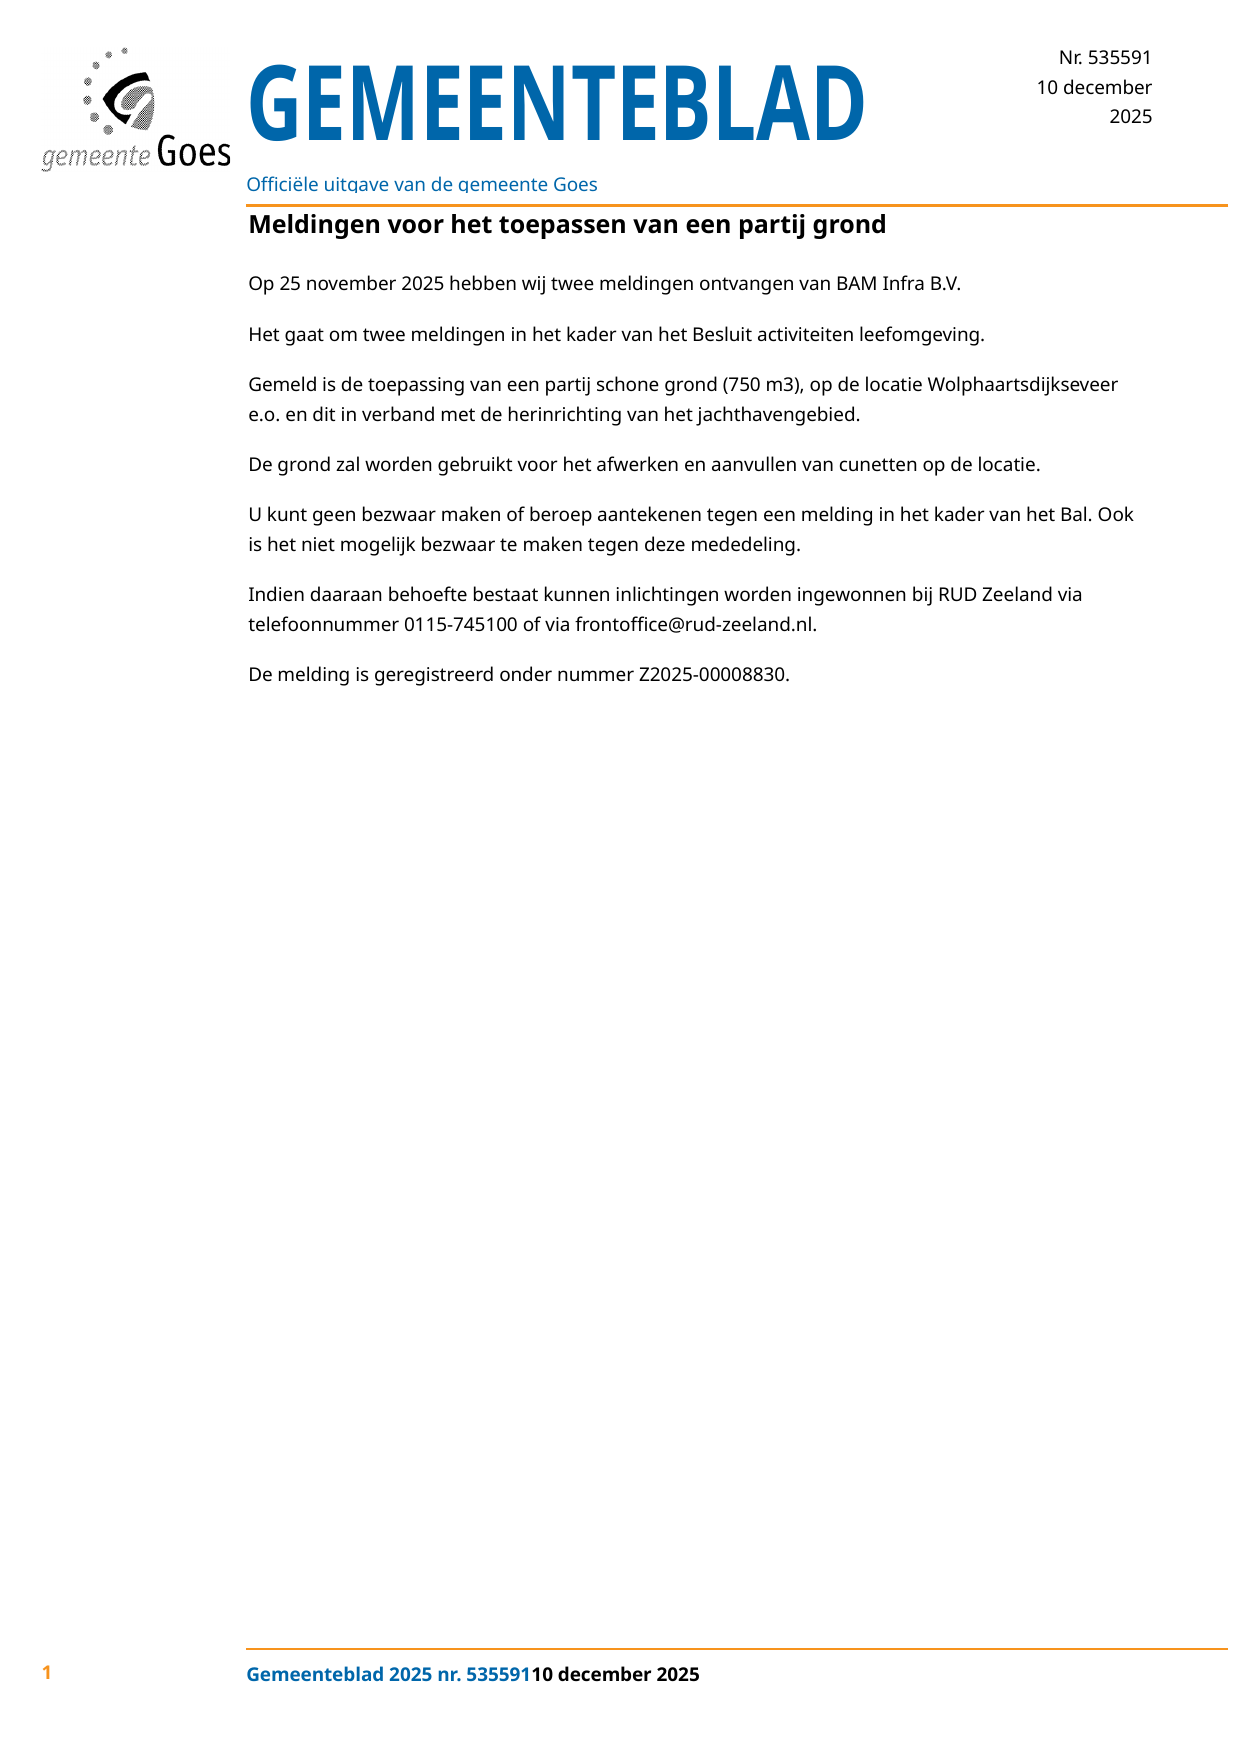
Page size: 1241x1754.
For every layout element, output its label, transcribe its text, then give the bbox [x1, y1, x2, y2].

text Het gaat om twee meldingen in het kader van het Besluit activiteiten leefomgeving. [248, 321, 1152, 346]
text Indien daaraan behoefte bestaat kunnen inlichtingen worden ingewonnen bij RUD Zeeland via telefoonnummer 0115-745100 of via frontoffice@rud-zeeland.nl. [248, 582, 1152, 637]
text Gemeld is de toepassing van een partij schone grond (750 m3), op de locatie Wolphaartsdijkseveer e.o. en dit in verband met de herinrichting van het jachthavengebied. [248, 371, 1152, 426]
picture [41, 47, 231, 172]
text De melding is geregistreerd onder nummer Z2025-00008830. [248, 662, 1152, 687]
text U kunt geen bezwaar maken of beroep aantekenen tegen een melding in het kader van het Bal. Ook is het niet mogelijk bezwaar te maken tegen deze mededeling. [248, 502, 1152, 557]
text Meldingen voor het toepassen van een partij grond [248, 207, 1152, 241]
text Op 25 november 2025 hebben wij twee meldingen ontvangen van BAM Infra B.V. [248, 270, 1152, 296]
text De grond zal worden gebruikt voor het afwerken en aanvullen van cunetten op de locatie. [248, 451, 1152, 477]
